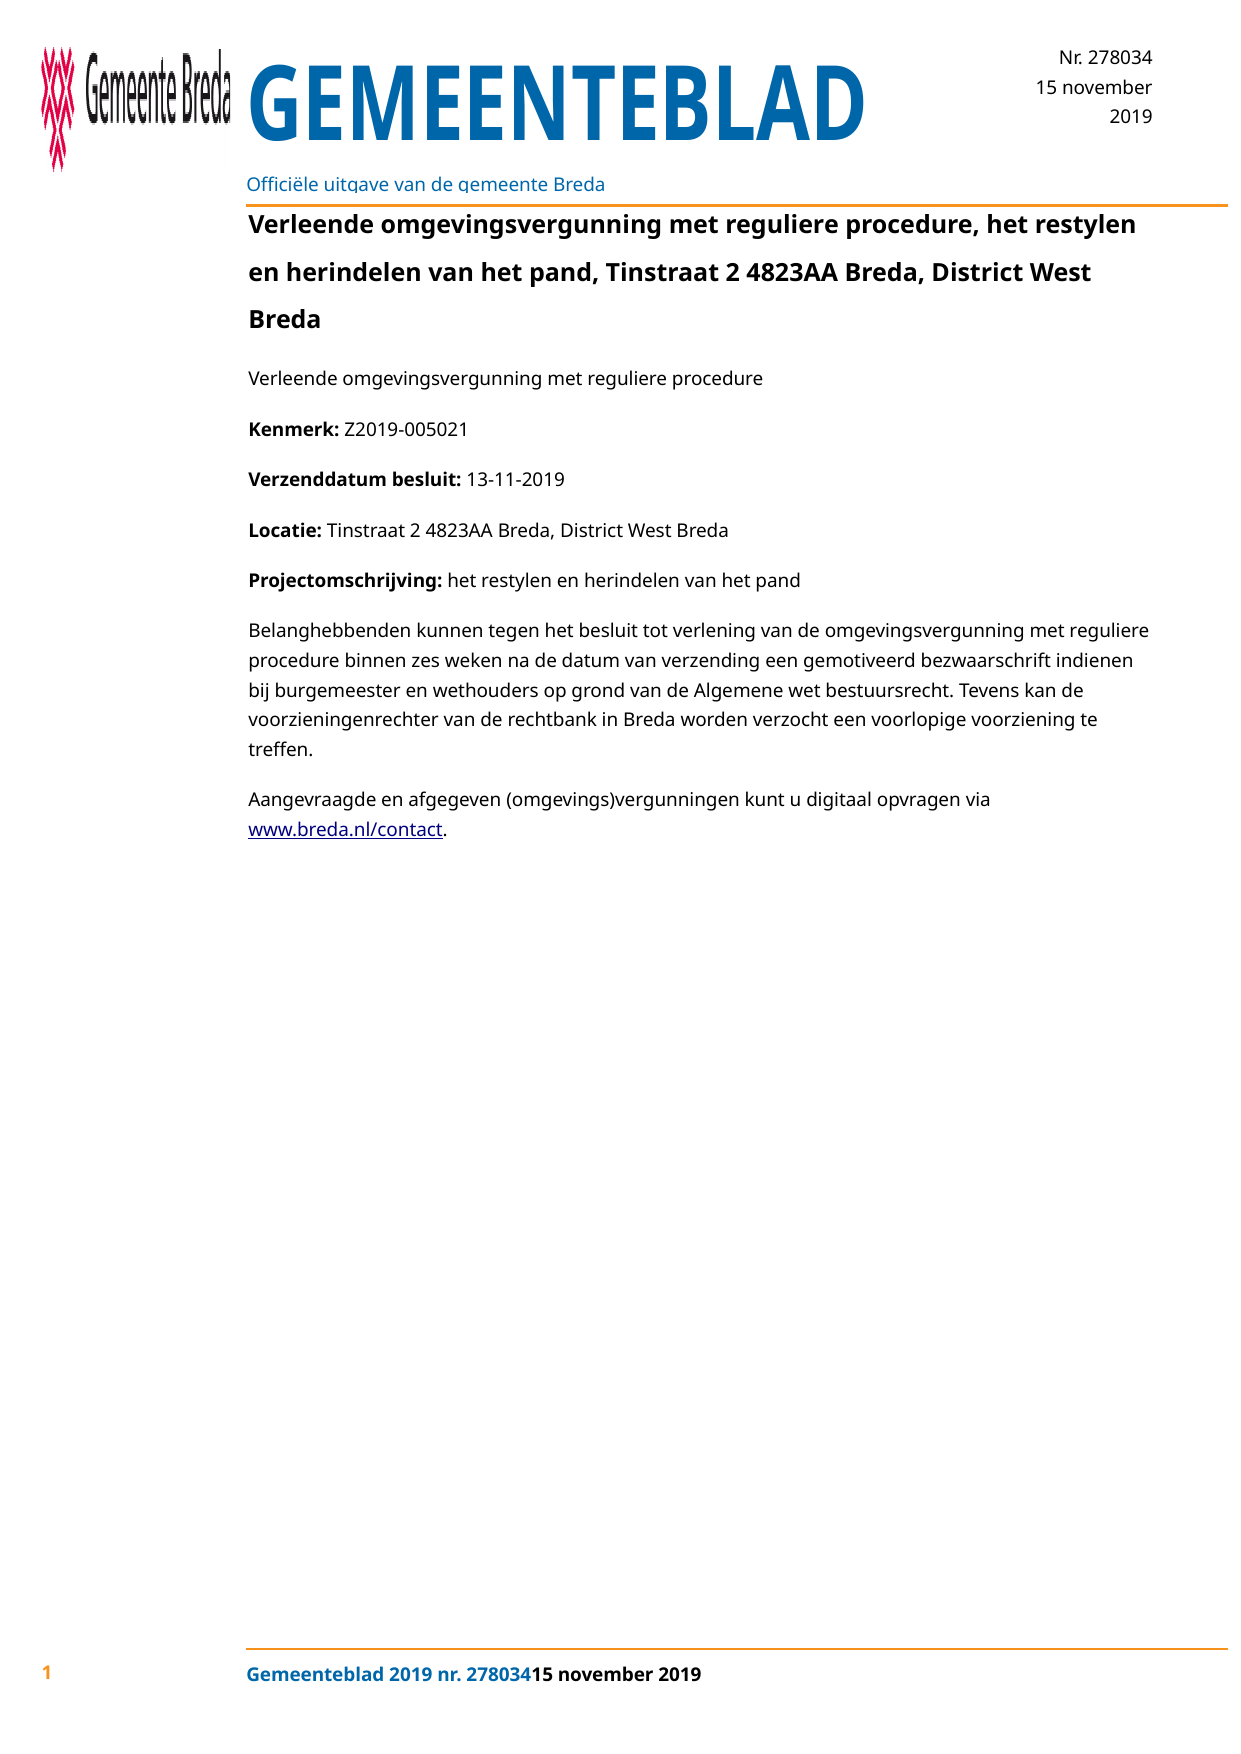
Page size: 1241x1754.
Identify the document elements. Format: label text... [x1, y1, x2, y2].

text Kenmerk: Z2019-005021 [248, 416, 1152, 442]
text Verleende omgevingsvergunning met reguliere procedure [248, 366, 1152, 391]
text Projectomschrijving: het restylen en herindelen van het pand [248, 567, 1152, 593]
text Verzenddatum besluit: 13-11-2019 [248, 466, 1152, 492]
text Locatie: Tinstraat 2 4823AA Breda, District West Breda [248, 517, 1152, 542]
text Aangevraagde en afgegeven (omgevings)vergunningen kunt u digitaal opvragen via www.breda.nl/contact. [248, 786, 1152, 842]
text Verleende omgevingsvergunning met reguliere procedure, het restylen en herindelen van het pand, Tinstraat 2 4823AA Breda, District West Breda [248, 207, 1152, 336]
text Belanghebbenden kunnen tegen het besluit tot verlening van de omgevingsvergunning met reguliere procedure binnen zes weken na de datum van verzending een gemotiveerd bezwaarschrift indienen bij burgemeester en wethouders op grond van de Algemene wet bestuursrecht. Tevens kan de voorzieningenrechter van de rechtbank in Breda worden verzocht een voorlopige voorziening te treffen. [248, 618, 1152, 762]
picture [41, 47, 231, 172]
